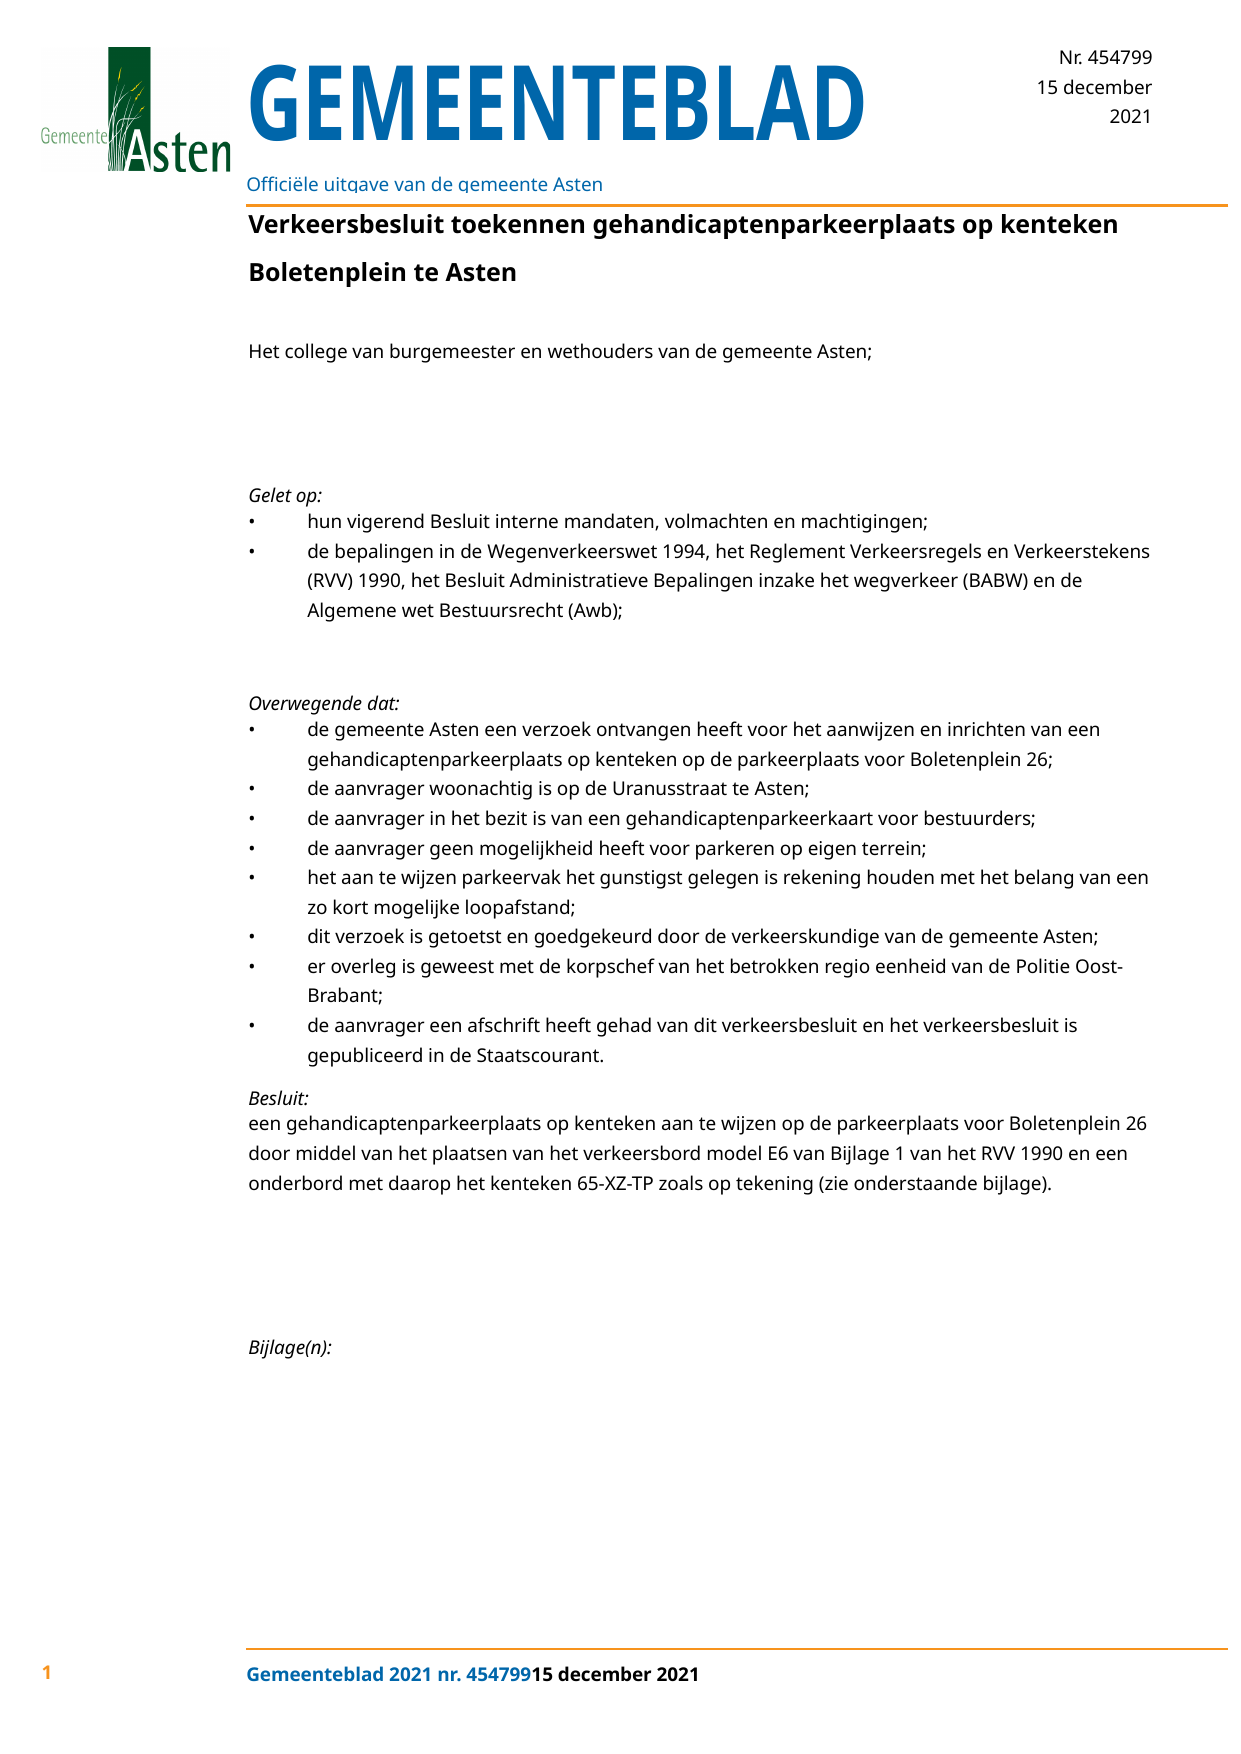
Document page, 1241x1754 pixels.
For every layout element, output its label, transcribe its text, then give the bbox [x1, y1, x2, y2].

text Verkeersbesluit toekennen gehandicaptenparkeerplaats op kenteken Boletenplein te Asten [248, 207, 1152, 288]
list de gemeente Asten een verzoek ontvangen heeft voor het aanwijzen en inrichten van een gehandicaptenparkeerplaats op kenteken op de parkeerplaats voor Boletenplein 26; [248, 716, 1152, 772]
text Gelet op: [248, 483, 1152, 508]
list het aan te wijzen parkeervak het gunstigst gelegen is rekening houden met het belang van een zo kort mogelijke loopafstand; [248, 864, 1152, 919]
list de aanvrager in het bezit is van een gehandicaptenparkeerkaart voor bestuurders; [248, 805, 1152, 831]
list de aanvrager geen mogelijkheid heeft voor parkeren op eigen terrein; [248, 835, 1152, 860]
list de aanvrager woonachtig is op de Uranusstraat te Asten; [248, 776, 1152, 801]
text een gehandicaptenparkeerplaats op kenteken aan te wijzen op de parkeerplaats voor Boletenplein 26 door middel van het plaatsen van het verkeersbord model E6 van Bijlage 1 van het RVV 1990 en een onderbord met daarop het kenteken 65-XZ-TP zoals op tekening (zie onderstaande bijlage). [248, 1111, 1152, 1196]
picture [41, 47, 231, 172]
list dit verzoek is getoetst en goedgekeurd door de verkeerskundige van de gemeente Asten; [248, 923, 1152, 949]
list de bepalingen in de Wegenverkeerswet 1994, het Reglement Verkeersregels en Verkeerstekens (RVV) 1990, het Besluit Administratieve Bepalingen inzake het wegverkeer (BABW) en de Algemene wet Bestuursrecht (Awb); [248, 538, 1152, 623]
list de aanvrager een afschrift heeft gehad van dit verkeersbesluit en het verkeersbesluit is gepubliceerd in de Staatscourant. [248, 1012, 1152, 1067]
text Besluit: [248, 1085, 1152, 1111]
list hun vigerend Besluit interne mandaten, volmachten en machtigingen; [248, 508, 1152, 534]
text Het college van burgemeester en wethouders van de gemeente Asten; [248, 339, 1152, 364]
text Overwegende dat: [248, 691, 1152, 716]
text Bijlage(n): [248, 1334, 1152, 1360]
list er overleg is geweest met de korpschef van het betrokken regio eenheid van de Politie Oost-Brabant; [248, 953, 1152, 1008]
